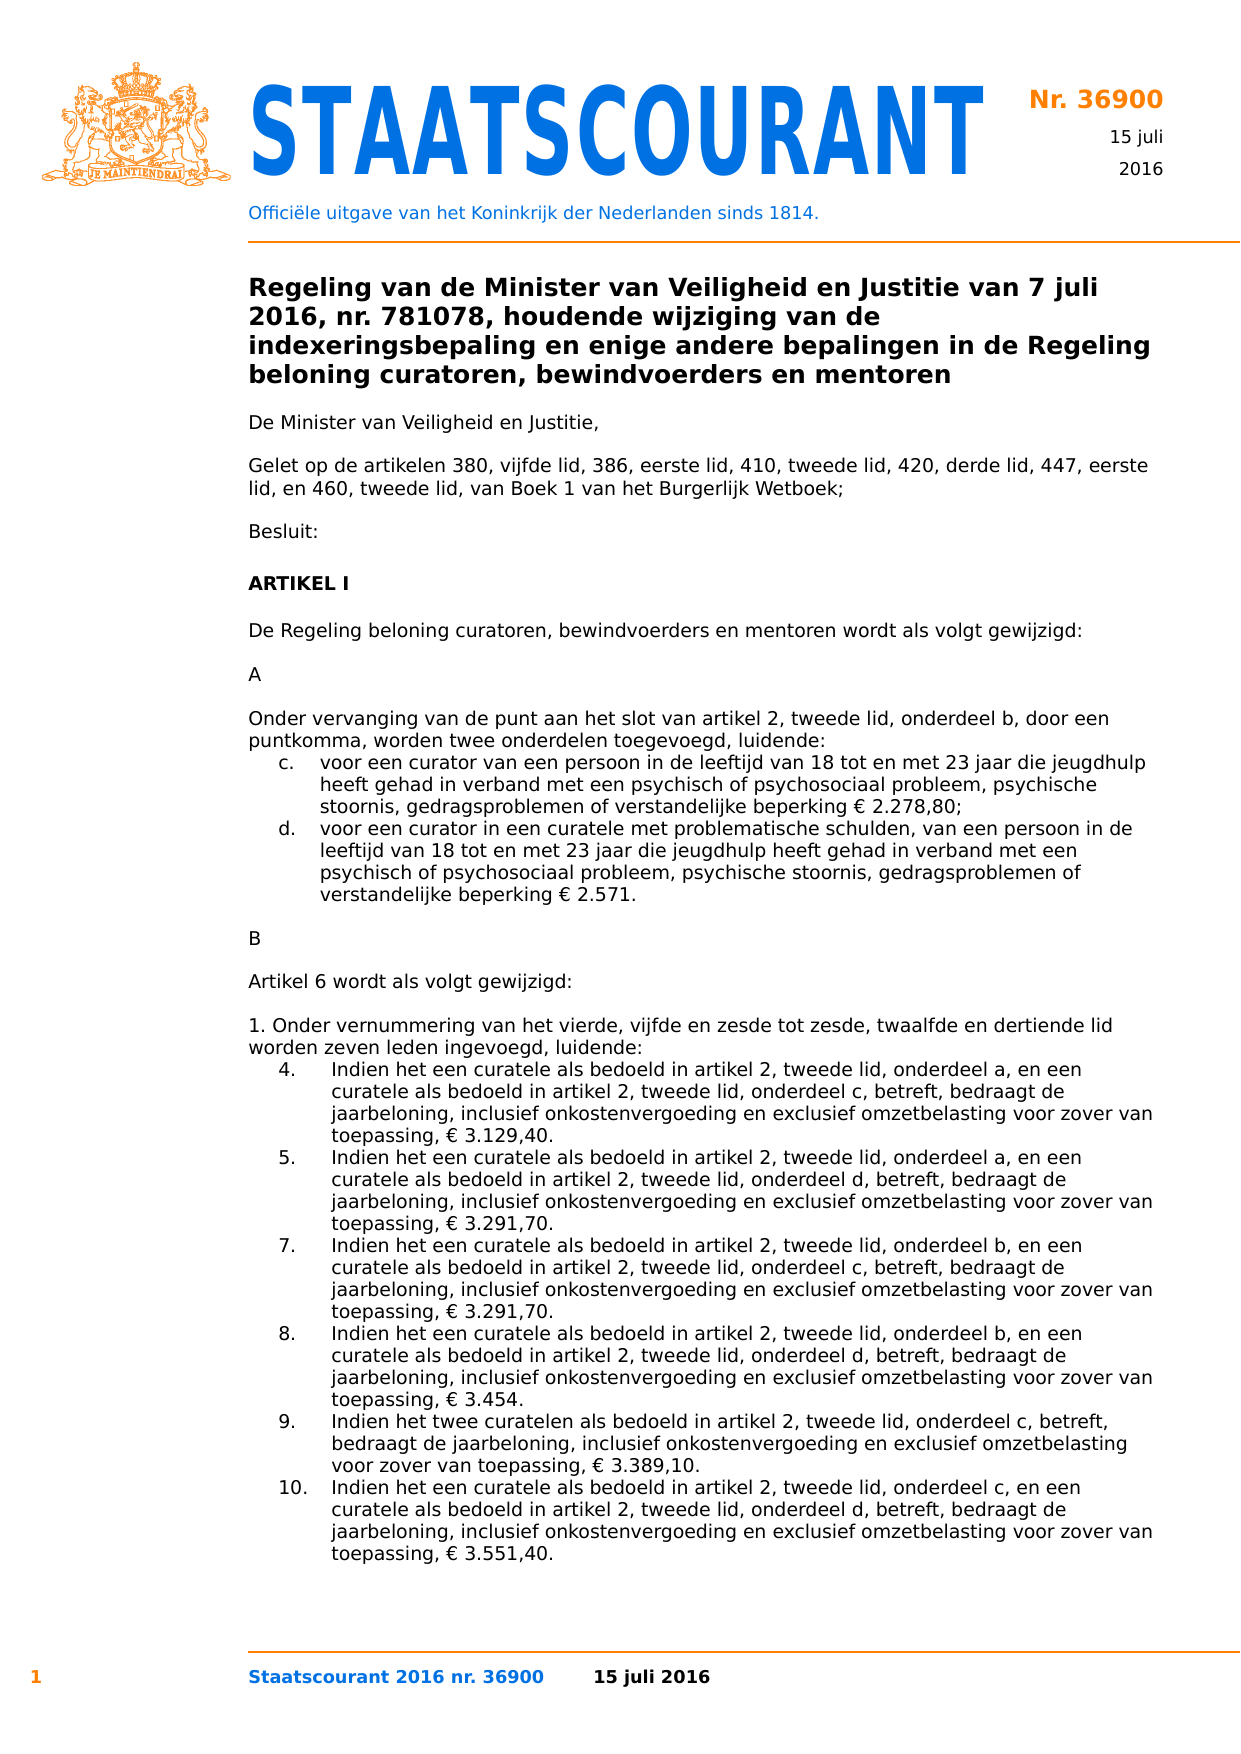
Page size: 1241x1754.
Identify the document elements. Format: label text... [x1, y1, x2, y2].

text B [248, 928, 1163, 949]
subtitle Regeling van de Minister van Veiligheid en Justitie van 7 juli 2016, nr. 781078, houdende wijziging van de indexeringsbepaling en enige andere bepalingen in de Regeling beloning curatoren, bewindvoerders en mentoren [248, 273, 1163, 390]
text A [248, 664, 1163, 686]
text 1. Onder vernummering van het vierde, vijfde en zesde tot zesde, twaalfde en dertiende lid worden zeven leden ingevoegd, luidende: [248, 1015, 1163, 1059]
text Artikel 6 wordt als volgt gewijzigd: [248, 971, 1163, 993]
text 4. Indien het een curatele als bedoeld in artikel 2, tweede lid, onderdeel a, en een curatele als bedoeld in artikel 2, tweede lid, onderdeel c, betreft, bedraagt de jaarbeloning, inclusief onkostenvergoeding en exclusief omzetbelasting voor zover van toepassing, € 3.129,40. [278, 1059, 1163, 1147]
text Besluit: [248, 521, 1163, 543]
table_header Nr. 36900 [998, 62, 1240, 121]
text De Regeling beloning curatoren, bewindvoerders en mentoren wordt als volgt gewijzigd: [248, 620, 1163, 642]
table_header [25, 62, 248, 241]
table_cell 15 juli [998, 121, 1240, 153]
text Onder vervanging van de punt aan het slot van artikel 2, tweede lid, onderdeel b, door een puntkomma, worden twee onderdelen toegevoegd, luidende: [248, 708, 1163, 752]
text 10. Indien het een curatele als bedoeld in artikel 2, tweede lid, onderdeel c, en een curatele als bedoeld in artikel 2, tweede lid, onderdeel d, betreft, bedraagt de jaarbeloning, inclusief onkostenvergoeding en exclusief omzetbelasting voor zover van toepassing, € 3.551,40. [278, 1477, 1163, 1565]
text 8. Indien het een curatele als bedoeld in artikel 2, tweede lid, onderdeel b, en een curatele als bedoeld in artikel 2, tweede lid, onderdeel d, betreft, bedraagt de jaarbeloning, inclusief onkostenvergoeding en exclusief omzetbelasting voor zover van toepassing, € 3.454. [278, 1323, 1163, 1411]
table_cell 2016 [998, 153, 1240, 203]
text 5. Indien het een curatele als bedoeld in artikel 2, tweede lid, onderdeel a, en een curatele als bedoeld in artikel 2, tweede lid, onderdeel d, betreft, bedraagt de jaarbeloning, inclusief onkostenvergoeding en exclusief omzetbelasting voor zover van toepassing, € 3.291,70. [278, 1147, 1163, 1235]
subtitle ARTIKEL I [248, 573, 1163, 595]
picture [41, 62, 231, 186]
text 7. Indien het een curatele als bedoeld in artikel 2, tweede lid, onderdeel b, en een curatele als bedoeld in artikel 2, tweede lid, onderdeel c, betreft, bedraagt de jaarbeloning, inclusief onkostenvergoeding en exclusief omzetbelasting voor zover van toepassing, € 3.291,70. [278, 1235, 1163, 1323]
text c. voor een curator van een persoon in de leeftijd van 18 tot en met 23 jaar die jeugdhulp heeft gehad in verband met een psychisch of psychosociaal probleem, psychische stoornis, gedragsproblemen of verstandelijke beperking € 2.278,80; [278, 752, 1163, 818]
table_cell Officiële uitgave van het Koninkrijk der Nederlanden sinds 1814. [248, 203, 1240, 241]
text De Minister van Veiligheid en Justitie, [248, 412, 1163, 433]
text 9. Indien het twee curatelen als bedoeld in artikel 2, tweede lid, onderdeel c, betreft, bedraagt de jaarbeloning, inclusief onkostenvergoeding en exclusief omzetbelasting voor zover van toepassing, € 3.389,10. [278, 1411, 1163, 1477]
table_header STAATSCOURANT [248, 62, 998, 203]
text Gelet op de artikelen 380, vijfde lid, 386, eerste lid, 410, tweede lid, 420, derde lid, 447, eerste lid, en 460, tweede lid, van Boek 1 van het Burgerlijk Wetboek; [248, 455, 1163, 499]
text d. voor een curator in een curatele met problematische schulden, van een persoon in de leeftijd van 18 tot en met 23 jaar die jeugdhulp heeft gehad in verband met een psychisch of psychosociaal probleem, psychische stoornis, gedragsproblemen of verstandelijke beperking € 2.571. [278, 818, 1163, 906]
